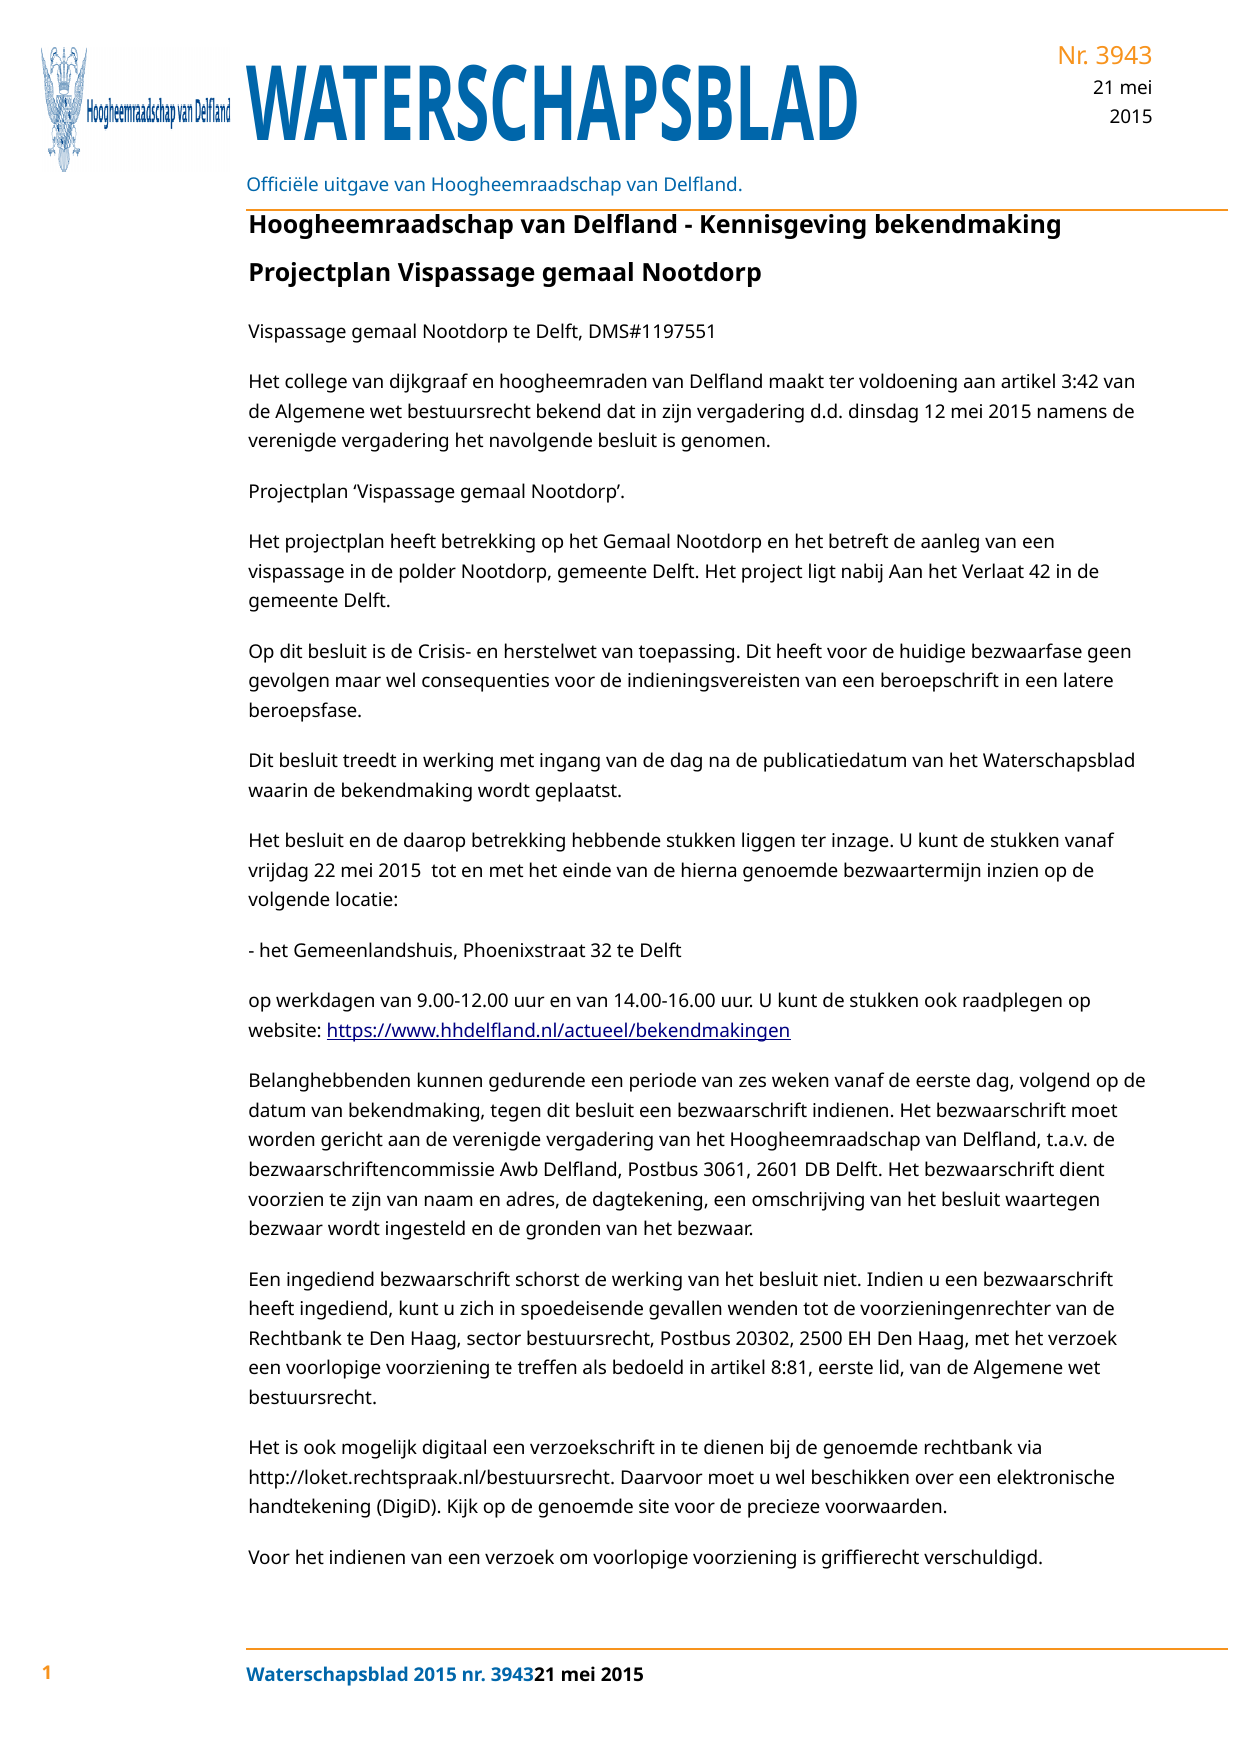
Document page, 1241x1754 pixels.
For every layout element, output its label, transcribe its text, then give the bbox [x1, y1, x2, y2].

picture [41, 47, 231, 172]
text Op dit besluit is de Crisis- en herstelwet van toepassing. Dit heeft voor de huidige bezwaarfase geen gevolgen maar wel consequenties voor de indieningsvereisten van een beroepschrift in een latere beroepsfase. [248, 638, 1152, 723]
text Het projectplan heeft betrekking op het Gemaal Nootdorp en het betreft de aanleg van een vispassage in de polder Nootdorp, gemeente Delft. Het project ligt nabij Aan het Verlaat 42 in de gemeente Delft. [248, 528, 1152, 613]
text - het Gemeenlandshuis, Phoenixstraat 32 te Delft [248, 937, 1152, 963]
text Het college van dijkgraaf en hoogheemraden van Delfland maakt ter voldoening aan artikel 3:42 van de Algemene wet bestuursrecht bekend dat in zijn vergadering d.d. dinsdag 12 mei 2015 namens de verenigde vergadering het navolgende besluit is genomen. [248, 368, 1152, 453]
text Projectplan ‘Vispassage gemaal Nootdorp’. [248, 478, 1152, 504]
text Belanghebbenden kunnen gedurende een periode van zes weken vanaf de eerste dag, volgend op de datum van bekendmaking, tegen dit besluit een bezwaarschrift indienen. Het bezwaarschrift moet worden gericht aan de verenigde vergadering van het Hoogheemraadschap van Delfland, t.a.v. de bezwaarschriftencommissie Awb Delfland, Postbus 3061, 2601 DB Delft. Het bezwaarschrift dient voorzien te zijn van naam en adres, de dagtekening, een omschrijving van het besluit waartegen bezwaar wordt ingesteld en de gronden van het bezwaar. [248, 1067, 1152, 1241]
text Vispassage gemaal Nootdorp te Delft, DMS#1197551 [248, 318, 1152, 344]
text op werkdagen van 9.00-12.00 uur en van 14.00-16.00 uur. U kunt de stukken ook raadplegen op website: https://www.hhdelfland.nl/actueel/bekendmakingen [248, 987, 1152, 1043]
text Dit besluit treedt in werking met ingang van de dag na de publicatiedatum van het Waterschapsblad waarin de bekendmaking wordt geplaatst. [248, 747, 1152, 803]
text Voor het indienen van een verzoek om voorlopige voorziening is griffierecht verschuldigd. [248, 1544, 1152, 1570]
text Het is ook mogelijk digitaal een verzoekschrift in te dienen bij de genoemde rechtbank via http://loket.rechtspraak.nl/bestuursrecht. Daarvoor moet u wel beschikken over een elektronische handtekening (DigiD). Kijk op de genoemde site voor de precieze voorwaarden. [248, 1434, 1152, 1519]
text Hoogheemraadschap van Delfland - Kennisgeving bekendmaking Projectplan Vispassage gemaal Nootdorp [248, 211, 1152, 288]
text Een ingediend bezwaarschrift schorst de werking van het besluit niet. Indien u een bezwaarschrift heeft ingediend, kunt u zich in spoedeisende gevallen wenden tot de voorzieningenrechter van de Rechtbank te Den Haag, sector bestuursrecht, Postbus 20302, 2500 EH Den Haag, met het verzoek een voorlopige voorziening te treffen als bedoeld in artikel 8:81, eerste lid, van de Algemene wet bestuursrecht. [248, 1266, 1152, 1410]
text Het besluit en de daarop betrekking hebbende stukken liggen ter inzage. U kunt de stukken vanaf vrijdag 22 mei 2015 tot en met het einde van de hierna genoemde bezwaartermijn inzien op de volgende locatie: [248, 827, 1152, 912]
